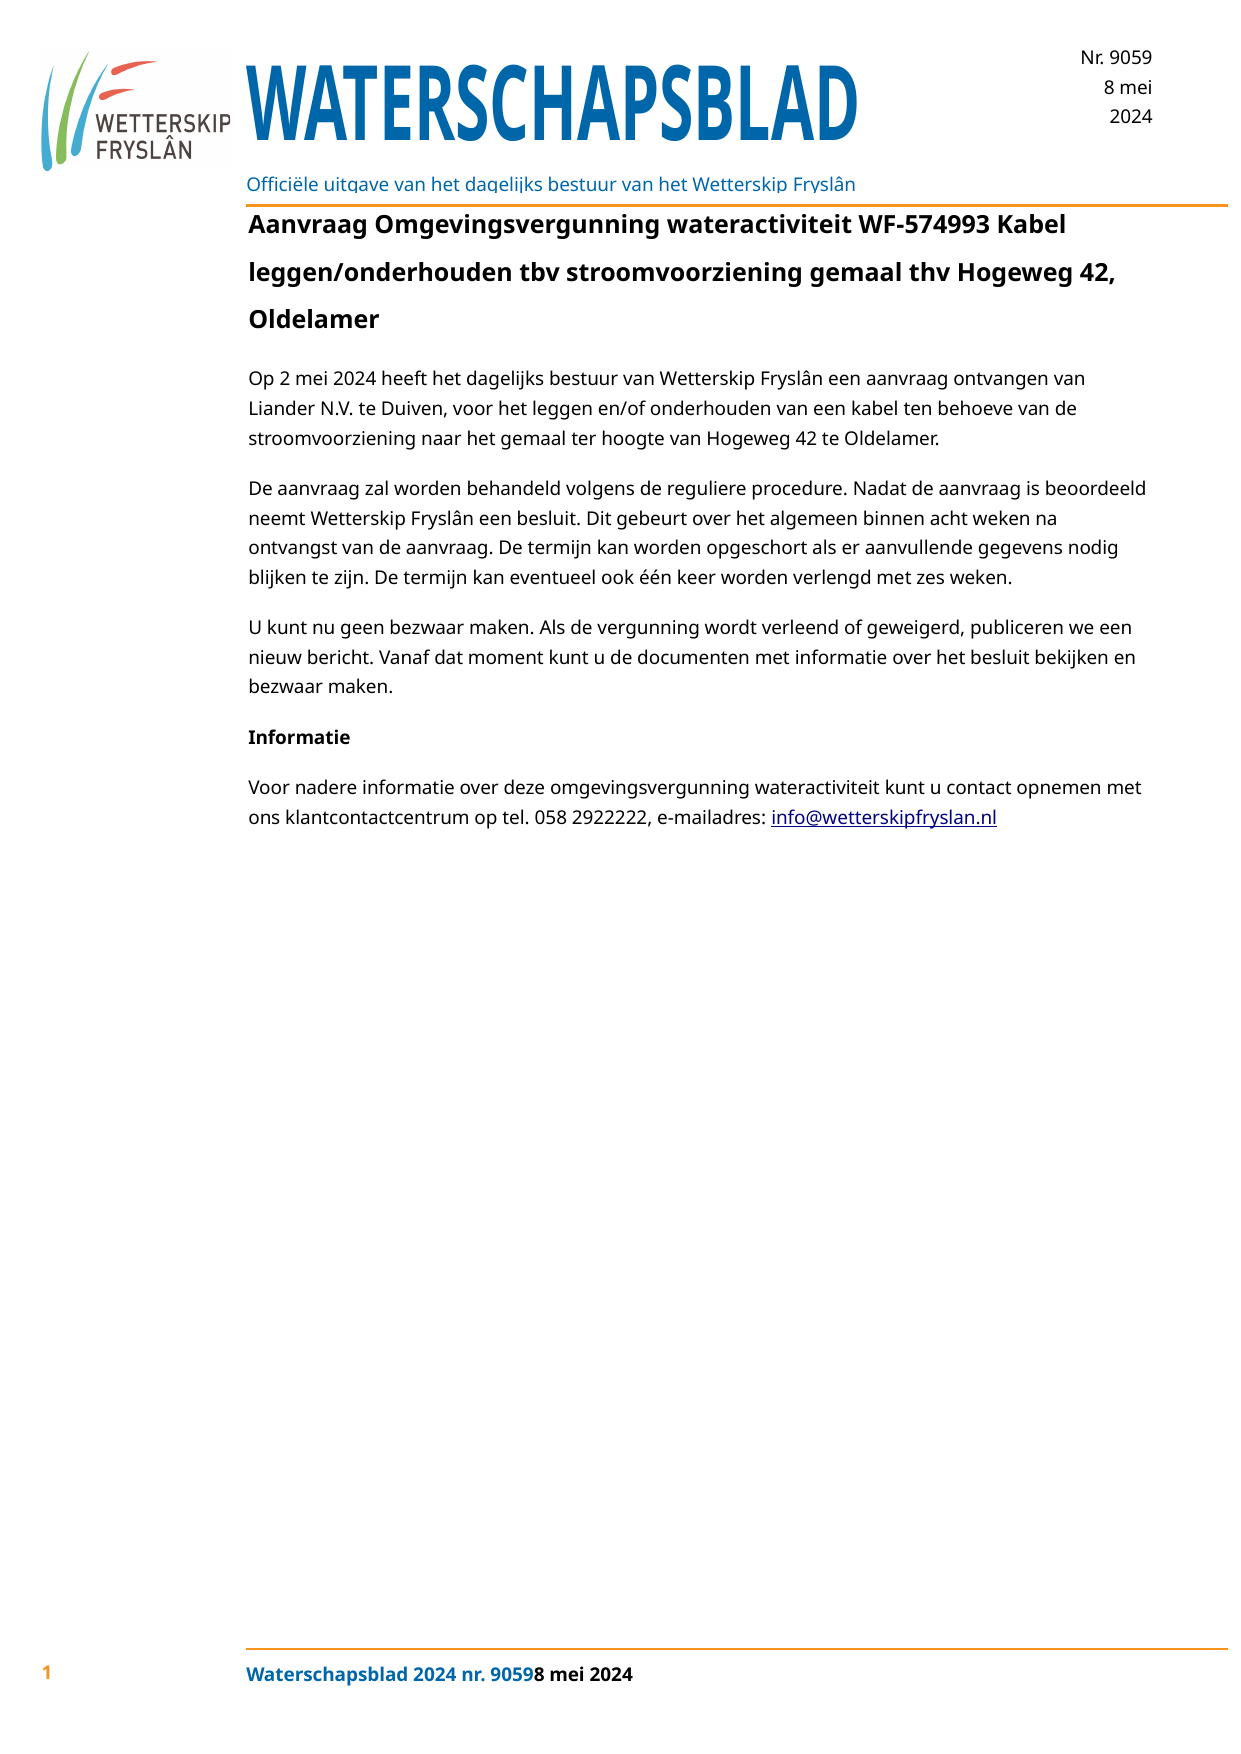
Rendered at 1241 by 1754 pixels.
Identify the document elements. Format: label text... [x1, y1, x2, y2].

picture [41, 47, 231, 172]
text De aanvraag zal worden behandeld volgens de reguliere procedure. Nadat de aanvraag is beoordeeld neemt Wetterskip Fryslân een besluit. Dit gebeurt over het algemeen binnen acht weken na ontvangst van de aanvraag. De termijn kan worden opgeschort als er aanvullende gegevens nodig blijken te zijn. De termijn kan eventueel ook één keer worden verlengd met zes weken. [248, 475, 1152, 589]
text Voor nadere informatie over deze omgevingsvergunning wateractiviteit kunt u contact opnemen met ons klantcontactcentrum op tel. 058 2922222, e-mailadres: info@wetterskipfryslan.nl [248, 774, 1152, 829]
text U kunt nu geen bezwaar maken. Als de vergunning wordt verleend of geweigerd, publiceren we een nieuw bericht. Vanaf dat moment kunt u de documenten met informatie over het besluit bekijken en bezwaar maken. [248, 614, 1152, 699]
text Op 2 mei 2024 heeft het dagelijks bestuur van Wetterskip Fryslân een aanvraag ontvangen van Liander N.V. te Duiven, voor het leggen en/of onderhouden van een kabel ten behoeve van de stroomvoorziening naar het gemaal ter hoogte van Hogeweg 42 te Oldelamer. [248, 366, 1152, 450]
text Aanvraag Omgevingsvergunning wateractiviteit WF-574993 Kabel leggen/onderhouden tbv stroomvoorziening gemaal thv Hogeweg 42, Oldelamer [248, 207, 1152, 336]
text Informatie [248, 724, 1152, 749]
